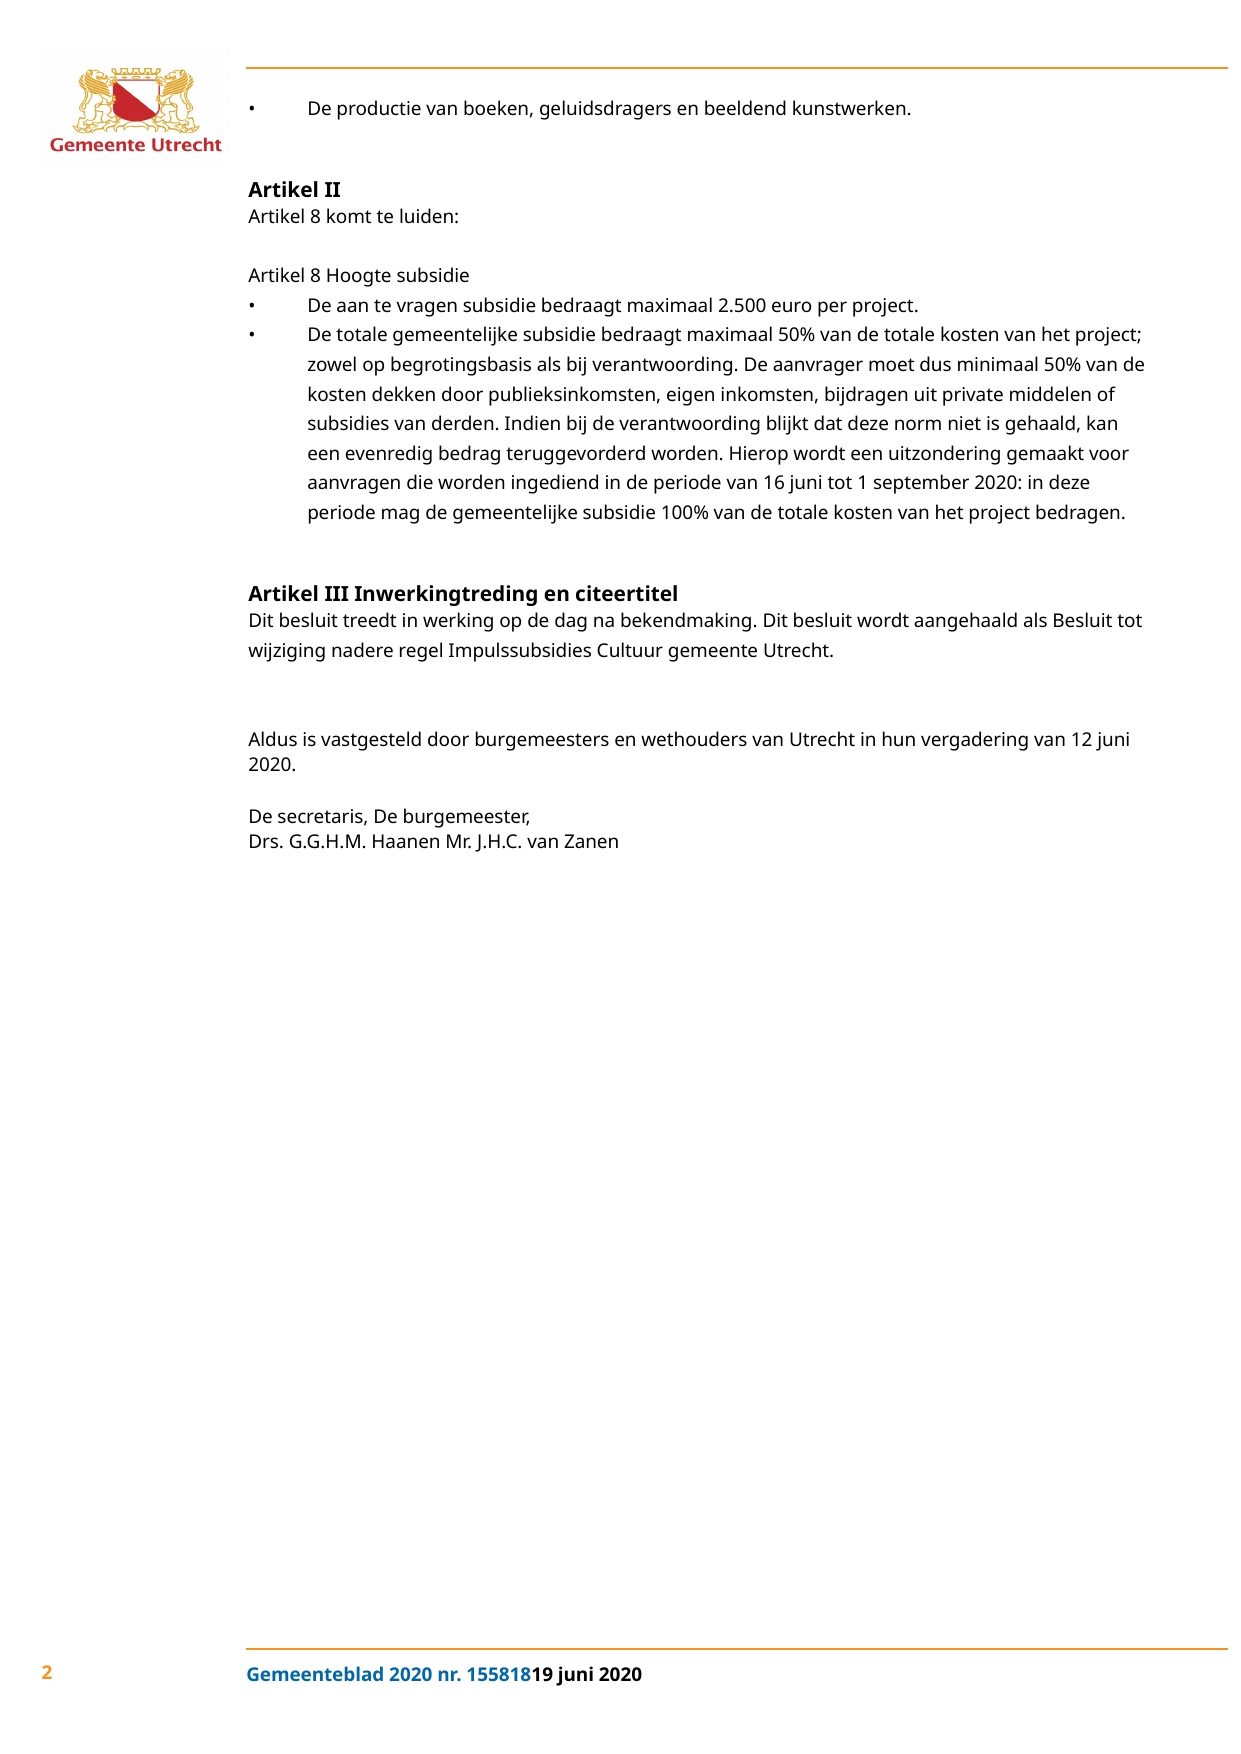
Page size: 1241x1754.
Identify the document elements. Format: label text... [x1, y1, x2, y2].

text Dit besluit treedt in werking op de dag na bekendmaking. Dit besluit wordt aangehaald als Besluit tot wijziging nadere regel Impulssubsidies Cultuur gemeente Utrecht. [248, 607, 1152, 663]
list De productie van boeken, geluidsdragers en beeldend kunstwerken. [248, 95, 1152, 121]
text Artikel 8 Hoogte subsidie [248, 262, 1152, 288]
text Artikel II [248, 175, 1152, 203]
text Aldus is vastgesteld door burgemeesters en wethouders van Utrecht in hun vergadering van 12 juni 2020. [248, 726, 1152, 777]
text Drs. G.G.H.M. Haanen Mr. J.H.C. van Zanen [248, 829, 1152, 854]
picture [41, 47, 231, 172]
list De totale gemeentelijke subsidie bedraagt maximaal 50% van de totale kosten van het project; zowel op begrotingsbasis als bij verantwoording. De aanvrager moet dus minimaal 50% van de kosten dekken door publieksinkomsten, eigen inkomsten, bijdragen uit private middelen of subsidies van derden. Indien bij de verantwoording blijkt dat deze norm niet is gehaald, kan een evenredig bedrag teruggevorderd worden. Hierop wordt een uitzondering gemaakt voor aanvragen die worden ingediend in de periode van 16 juni tot 1 september 2020: in deze periode mag de gemeentelijke subsidie 100% van de totale kosten van het project bedragen. [248, 322, 1152, 525]
list De aan te vragen subsidie bedraagt maximaal 2.500 euro per project. [248, 292, 1152, 318]
text Artikel III Inwerkingtreding en citeertitel [248, 579, 1152, 607]
text Artikel 8 komt te luiden: [248, 203, 1152, 229]
text De secretaris, De burgemeester, [248, 803, 1152, 829]
